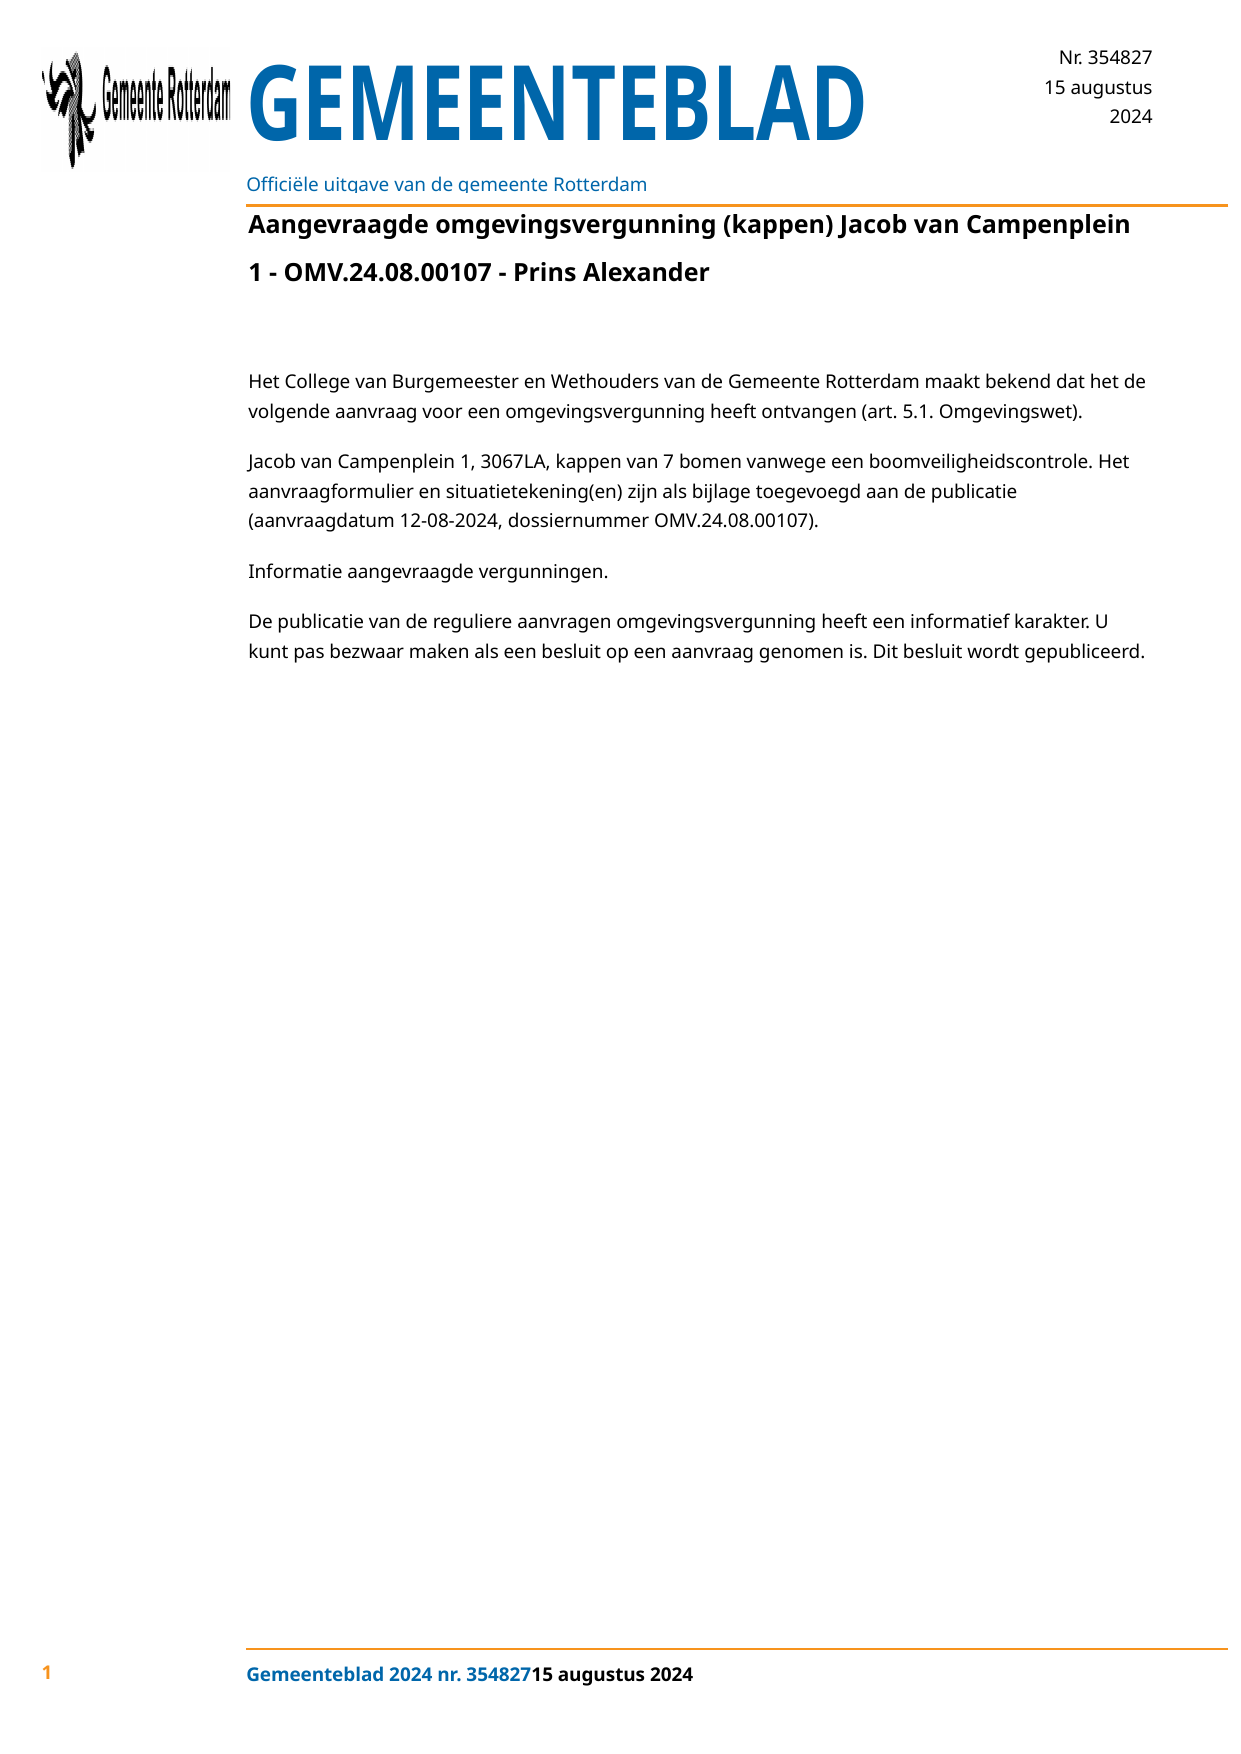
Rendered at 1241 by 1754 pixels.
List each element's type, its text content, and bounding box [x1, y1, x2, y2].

text Jacob van Campenplein 1, 3067LA, kappen van 7 bomen vanwege een boomveiligheidscontrole. Het aanvraagformulier en situatietekening(en) zijn als bijlage toegevoegd aan de publicatie (aanvraagdatum 12-08-2024, dossiernummer OMV.24.08.00107). [248, 448, 1152, 533]
text Het College van Burgemeester en Wethouders van de Gemeente Rotterdam maakt bekend dat het de volgende aanvraag voor een omgevingsvergunning heeft ontvangen (art. 5.1. Omgevingswet). [248, 368, 1152, 424]
picture [41, 47, 231, 172]
text De publicatie van de reguliere aanvragen omgevingsvergunning heeft een informatief karakter. U kunt pas bezwaar maken als een besluit op een aanvraag genomen is. Dit besluit wordt gepubliceerd. [248, 608, 1152, 664]
text Informatie aangevraagde vergunningen. [248, 558, 1152, 584]
text Aangevraagde omgevingsvergunning (kappen) Jacob van Campenplein 1 - OMV.24.08.00107 - Prins Alexander [248, 207, 1152, 288]
